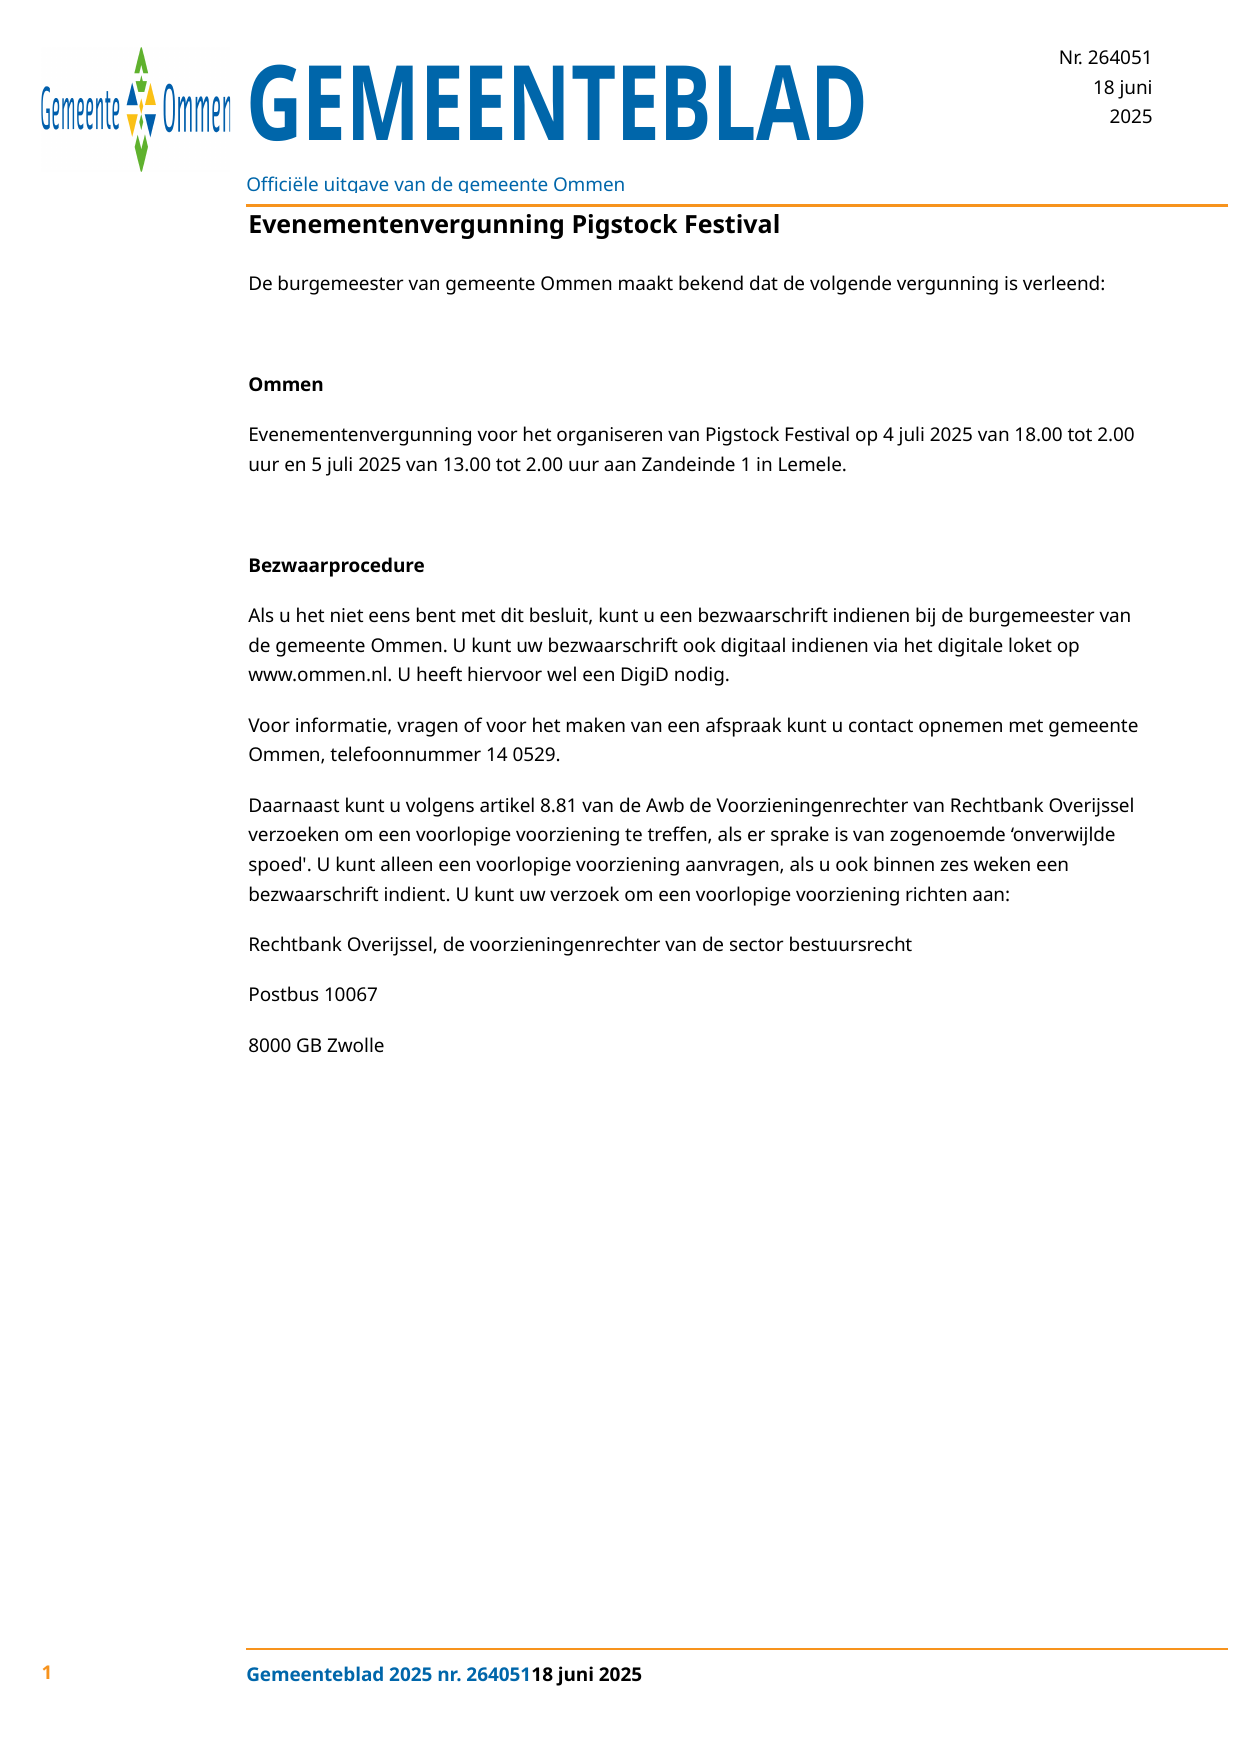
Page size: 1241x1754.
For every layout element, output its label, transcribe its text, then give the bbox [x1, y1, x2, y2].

picture [41, 47, 231, 172]
text Als u het niet eens bent met dit besluit, kunt u een bezwaarschrift indienen bij de burgemeester van de gemeente Ommen. U kunt uw bezwaarschrift ook digitaal indienen via het digitale loket op www.ommen.nl. U heeft hiervoor wel een DigiD nodig. [248, 602, 1152, 687]
text Voor informatie, vragen of voor het maken van een afspraak kunt u contact opnemen met gemeente Ommen, telefoonnummer 14 0529. [248, 712, 1152, 767]
text Ommen [248, 371, 1152, 397]
text Evenementenvergunning Pigstock Festival [248, 207, 1152, 241]
text Bezwaarprocedure [248, 552, 1152, 578]
text Evenementenvergunning voor het organiseren van Pigstock Festival op 4 juli 2025 van 18.00 tot 2.00 uur en 5 juli 2025 van 13.00 tot 2.00 uur aan Zandeinde 1 in Lemele. [248, 422, 1152, 477]
text Postbus 10067 [248, 982, 1152, 1007]
text De burgemeester van gemeente Ommen maakt bekend dat de volgende vergunning is verleend: [248, 270, 1152, 296]
text Rechtbank Overijssel, de voorzieningenrechter van de sector bestuursrecht [248, 931, 1152, 957]
text Daarnaast kunt u volgens artikel 8.81 van de Awb de Voorzieningenrechter van Rechtbank Overijssel verzoeken om een voorlopige voorziening te treffen, als er sprake is van zogenoemde ‘onverwijlde spoed'. U kunt alleen een voorlopige voorziening aanvragen, als u ook binnen zes weken een bezwaarschrift indient. U kunt uw verzoek om een voorlopige voorziening richten aan: [248, 792, 1152, 906]
text 8000 GB Zwolle [248, 1032, 1152, 1058]
